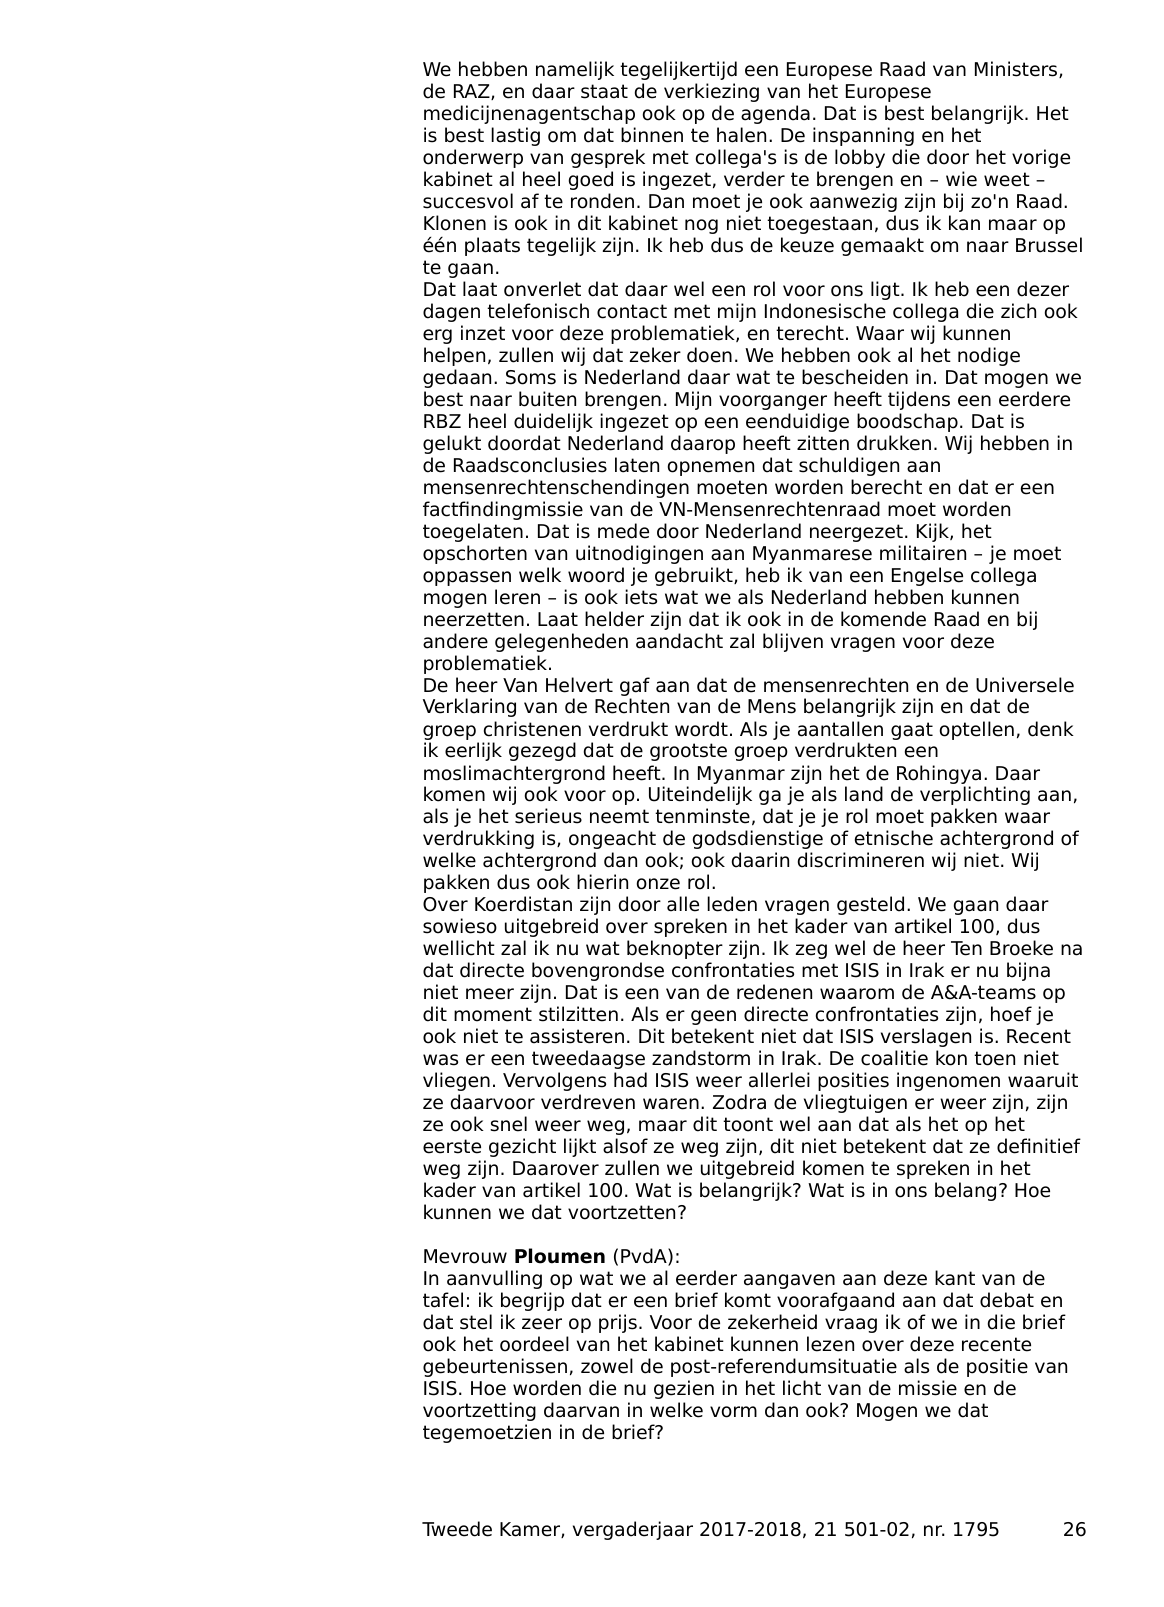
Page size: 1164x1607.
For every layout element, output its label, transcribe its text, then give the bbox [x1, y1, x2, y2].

text Over Koerdistan zijn door alle leden vragen gesteld. We gaan daar sowieso uitgebreid over spreken in het kader van artikel 100, dus wellicht zal ik nu wat beknopter zijn. Ik zeg wel de heer Ten Broeke na dat directe bovengrondse confrontaties met ISIS in Irak er nu bijna niet meer zijn. Dat is een van de redenen waarom de A&A-teams op dit moment stilzitten. Als er geen directe confrontaties zijn, hoef je ook niet te assisteren. Dit betekent niet dat ISIS verslagen is. Recent was er een tweedaagse zandstorm in Irak. De coalitie kon toen niet vliegen. Vervolgens had ISIS weer allerlei posities ingenomen waaruit ze daarvoor verdreven waren. Zodra de vliegtuigen er weer zijn, zijn ze ook snel weer weg, maar dit toont wel aan dat als het op het eerste gezicht lijkt alsof ze weg zijn, dit niet betekent dat ze definitief weg zijn. Daarover zullen we uitgebreid komen te spreken in het kader van artikel 100. Wat is belangrijk? Wat is in ons belang? Hoe kunnen we dat voortzetten? [422, 894, 1087, 1224]
text We hebben namelijk tegelijkertijd een Europese Raad van Ministers, de RAZ, en daar staat de verkiezing van het Europese medicijnenagentschap ook op de agenda. Dat is best belangrijk. Het is best lastig om dat binnen te halen. De inspanning en het onderwerp van gesprek met collega's is de lobby die door het vorige kabinet al heel goed is ingezet, verder te brengen en – wie weet – succesvol af te ronden. Dan moet je ook aanwezig zijn bij zo'n Raad. Klonen is ook in dit kabinet nog niet toegestaan, dus ik kan maar op één plaats tegelijk zijn. Ik heb dus de keuze gemaakt om naar Brussel te gaan. [422, 59, 1087, 279]
text In aanvulling op wat we al eerder aangaven aan deze kant van de tafel: ik begrijp dat er een brief komt voorafgaand aan dat debat en dat stel ik zeer op prijs. Voor de zekerheid vraag ik of we in die brief ook het oordeel van het kabinet kunnen lezen over deze recente gebeurtenissen, zowel de post-referendumsituatie als de positie van ISIS. Hoe worden die nu gezien in het licht van de missie en de voortzetting daarvan in welke vorm dan ook? Mogen we dat tegemoetzien in de brief? [422, 1268, 1087, 1444]
text De heer Van Helvert gaf aan dat de mensenrechten en de Universele Verklaring van de Rechten van de Mens belangrijk zijn en dat de groep christenen verdrukt wordt. Als je aantallen gaat optellen, denk ik eerlijk gezegd dat de grootste groep verdrukten een moslimachtergrond heeft. In Myanmar zijn het de Rohingya. Daar komen wij ook voor op. Uiteindelijk ga je als land de verplichting aan, als je het serieus neemt tenminste, dat je je rol moet pakken waar verdrukking is, ongeacht de godsdienstige of etnische achtergrond of welke achtergrond dan ook; ook daarin discrimineren wij niet. Wij pakken dus ook hierin onze rol. [422, 674, 1087, 894]
text Dat laat onverlet dat daar wel een rol voor ons ligt. Ik heb een dezer dagen telefonisch contact met mijn Indonesische collega die zich ook erg inzet voor deze problematiek, en terecht. Waar wij kunnen helpen, zullen wij dat zeker doen. We hebben ook al het nodige gedaan. Soms is Nederland daar wat te bescheiden in. Dat mogen we best naar buiten brengen. Mijn voorganger heeft tijdens een eerdere RBZ heel duidelijk ingezet op een eenduidige boodschap. Dat is gelukt doordat Nederland daarop heeft zitten drukken. Wij hebben in de Raadsconclusies laten opnemen dat schuldigen aan mensenrechtenschendingen moeten worden berecht en dat er een factfindingmissie van de VN-Mensenrechtenraad moet worden toegelaten. Dat is mede door Nederland neergezet. Kijk, het opschorten van uitnodigingen aan Myanmarese militairen – je moet oppassen welk woord je gebruikt, heb ik van een Engelse collega mogen leren – is ook iets wat we als Nederland hebben kunnen neerzetten. Laat helder zijn dat ik ook in de komende Raad en bij andere gelegenheden aandacht zal blijven vragen voor deze problematiek. [422, 279, 1087, 674]
text Mevrouw Ploumen (PvdA): [422, 1246, 1087, 1268]
